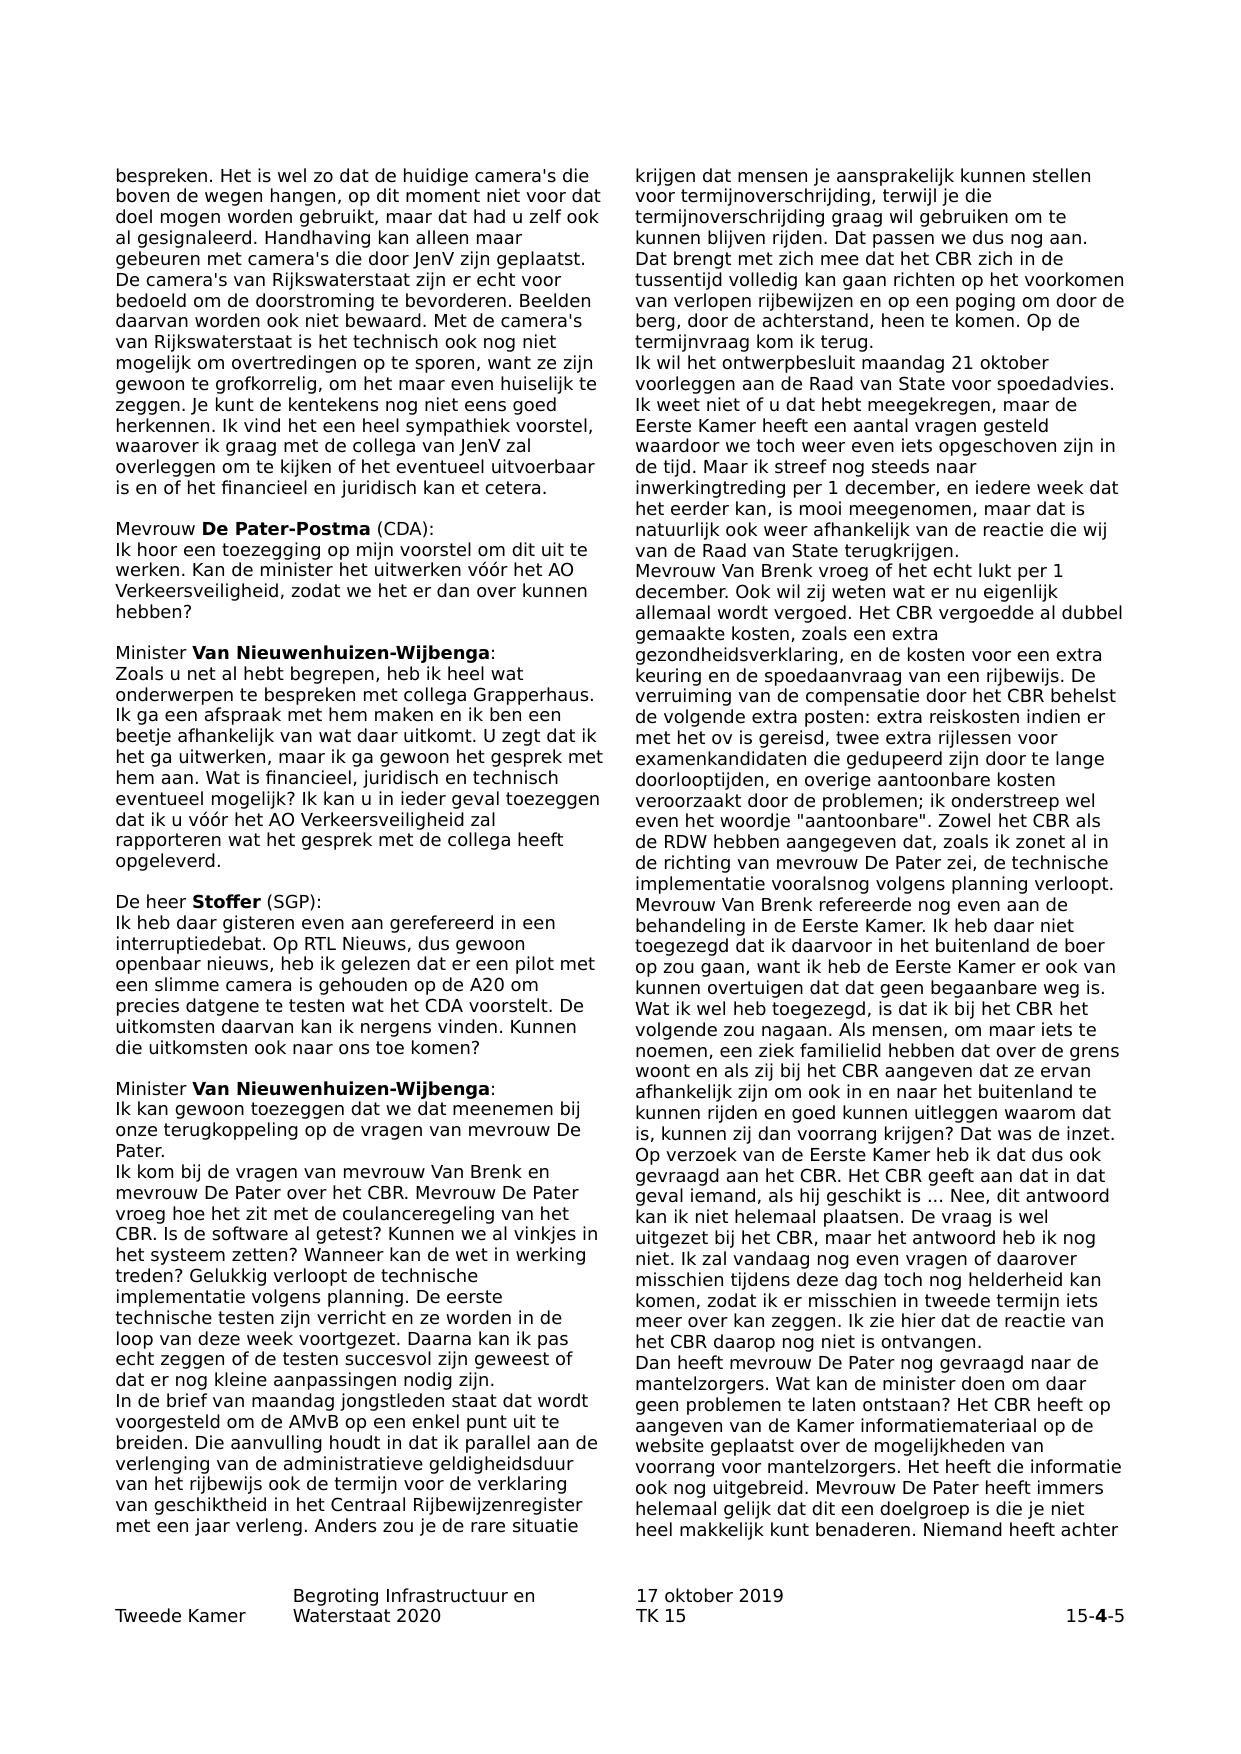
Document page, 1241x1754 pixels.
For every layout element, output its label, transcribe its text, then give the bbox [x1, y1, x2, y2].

text Ik kom bij de vragen van mevrouw Van Brenk en mevrouw De Pater over het CBR. Mevrouw De Pater vroeg hoe het zit met de coulanceregeling van het CBR. Is de software al getest? Kunnen we al vinkjes in het systeem zetten? Wanneer kan de wet in werking treden? Gelukkig verloopt de technische implementatie volgens planning. De eerste technische testen zijn verricht en ze worden in de loop van deze week voortgezet. Daarna kan ik pas echt zeggen of de testen succesvol zijn geweest of dat er nog kleine aanpassingen nodig zijn. [115, 1162, 605, 1391]
text Ik hoor een toezegging op mijn voorstel om dit uit te werken. Kan de minister het uitwerken vóór het AO Verkeersveiligheid, zodat we het er dan over kunnen hebben? [115, 539, 605, 623]
text Ik wil het ontwerpbesluit maandag 21 oktober voorleggen aan de Raad van State voor spoedadvies. Ik weet niet of u dat hebt meegekregen, maar de Eerste Kamer heeft een aantal vragen gesteld waardoor we toch weer even iets opgeschoven zijn in de tijd. Maar ik streef nog steeds naar inwerkingtreding per 1 december, en iedere week dat het eerder kan, is mooi meegenomen, maar dat is natuurlijk ook weer afhankelijk van de reactie die wij van de Raad van State terugkrijgen. [635, 353, 1125, 561]
text bespreken. Het is wel zo dat de huidige camera's die boven de wegen hangen, op dit moment niet voor dat doel mogen worden gebruikt, maar dat had u zelf ook al gesignaleerd. Handhaving kan alleen maar gebeuren met camera's die door JenV zijn geplaatst. De camera's van Rijkswaterstaat zijn er echt voor bedoeld om de doorstroming te bevorderen. Beelden daarvan worden ook niet bewaard. Met de camera's van Rijkswaterstaat is het technisch ook nog niet mogelijk om overtredingen op te sporen, want ze zijn gewoon te grofkorrelig, om het maar even huiselijk te zeggen. Je kunt de kentekens nog niet eens goed herkennen. Ik vind het een heel sympathiek voorstel, waarover ik graag met de collega van JenV zal overleggen om te kijken of het eventueel uitvoerbaar is en of het financieel en juridisch kan et cetera. [115, 165, 605, 499]
text Mevrouw Van Brenk vroeg of het echt lukt per 1 december. Ook wil zij weten wat er nu eigenlijk allemaal wordt vergoed. Het CBR vergoedde al dubbel gemaakte kosten, zoals een extra gezondheidsverklaring, en de kosten voor een extra keuring en de spoedaanvraag van een rijbewijs. De verruiming van de compensatie door het CBR behelst de volgende extra posten: extra reiskosten indien er met het ov is gereisd, twee extra rijlessen voor examenkandidaten die gedupeerd zijn door te lange doorlooptijden, en overige aantoonbare kosten veroorzaakt door de problemen; ik onderstreep wel even het woordje "aantoonbare". Zowel het CBR als de RDW hebben aangegeven dat, zoals ik zonet al in de richting van mevrouw De Pater zei, de technische implementatie vooralsnog volgens planning verloopt. [635, 561, 1125, 894]
text Minister Van Nieuwenhuizen-Wijbenga: [115, 643, 605, 663]
text Dan heeft mevrouw De Pater nog gevraagd naar de mantelzorgers. Wat kan de minister doen om daar geen problemen te laten ontstaan? Het CBR heeft op aangeven van de Kamer informatiemateriaal op de website geplaatst over de mogelijkheden van voorrang voor mantelzorgers. Het heeft die informatie ook nog uitgebreid. Mevrouw De Pater heeft immers helemaal gelijk dat dit een doelgroep is die je niet heel makkelijk kunt benaderen. Niemand heeft achter [635, 1353, 1125, 1540]
text krijgen dat mensen je aansprakelijk kunnen stellen voor termijnoverschrijding, terwijl je die termijnoverschrijding graag wil gebruiken om te kunnen blijven rijden. Dat passen we dus nog aan. Dat brengt met zich mee dat het CBR zich in de tussentijd volledig kan gaan richten op het voorkomen van verlopen rijbewijzen en op een poging om door de berg, door de achterstand, heen te komen. Op de termijnvraag kom ik terug. [635, 165, 1125, 353]
text Ik heb daar gisteren even aan gerefereerd in een interruptiedebat. Op RTL Nieuws, dus gewoon openbaar nieuws, heb ik gelezen dat er een pilot met een slimme camera is gehouden op de A20 om precies datgene te testen wat het CDA voorstelt. De uitkomsten daarvan kan ik nergens vinden. Kunnen die uitkomsten ook naar ons toe komen? [115, 912, 605, 1058]
text Zoals u net al hebt begrepen, heb ik heel wat onderwerpen te bespreken met collega Grapperhaus. Ik ga een afspraak met hem maken en ik ben een beetje afhankelijk van wat daar uitkomt. U zegt dat ik het ga uitwerken, maar ik ga gewoon het gesprek met hem aan. Wat is financieel, juridisch en technisch eventueel mogelijk? Ik kan u in ieder geval toezeggen dat ik u vóór het AO Verkeersveiligheid zal rapporteren wat het gesprek met de collega heeft opgeleverd. [115, 663, 605, 872]
text Mevrouw Van Brenk refereerde nog even aan de behandeling in de Eerste Kamer. Ik heb daar niet toegezegd dat ik daarvoor in het buitenland de boer op zou gaan, want ik heb de Eerste Kamer er ook van kunnen overtuigen dat dat geen begaanbare weg is. Wat ik wel heb toegezegd, is dat ik bij het CBR het volgende zou nagaan. Als mensen, om maar iets te noemen, een ziek familielid hebben dat over de grens woont en als zij bij het CBR aangeven dat ze ervan afhankelijk zijn om ook in en naar het buitenland te kunnen rijden en goed kunnen uitleggen waarom dat is, kunnen zij dan voorrang krijgen? Dat was de inzet. Op verzoek van de Eerste Kamer heb ik dat dus ook gevraagd aan het CBR. Het CBR geeft aan dat in dat geval iemand, als hij geschikt is ... Nee, dit antwoord kan ik niet helemaal plaatsen. De vraag is wel uitgezet bij het CBR, maar het antwoord heb ik nog niet. Ik zal vandaag nog even vragen of daarover misschien tijdens deze dag toch nog helderheid kan komen, zodat ik er misschien in tweede termijn iets meer over kan zeggen. Ik zie hier dat de reactie van het CBR daarop nog niet is ontvangen. [635, 894, 1125, 1353]
text Ik kan gewoon toezeggen dat we dat meenemen bij onze terugkoppeling op de vragen van mevrouw De Pater. [115, 1099, 605, 1162]
text De heer Stoffer (SGP): [115, 892, 605, 912]
text Minister Van Nieuwenhuizen-Wijbenga: [115, 1078, 605, 1099]
text In de brief van maandag jongstleden staat dat wordt voorgesteld om de AMvB op een enkel punt uit te breiden. Die aanvulling houdt in dat ik parallel aan de verlenging van de administratieve geldigheidsduur van het rijbewijs ook de termijn voor de verklaring van geschiktheid in het Centraal Rijbewijzenregister met een jaar verleng. Anders zou je de rare situatie [115, 1391, 605, 1537]
text Mevrouw De Pater-Postma (CDA): [115, 519, 605, 539]
